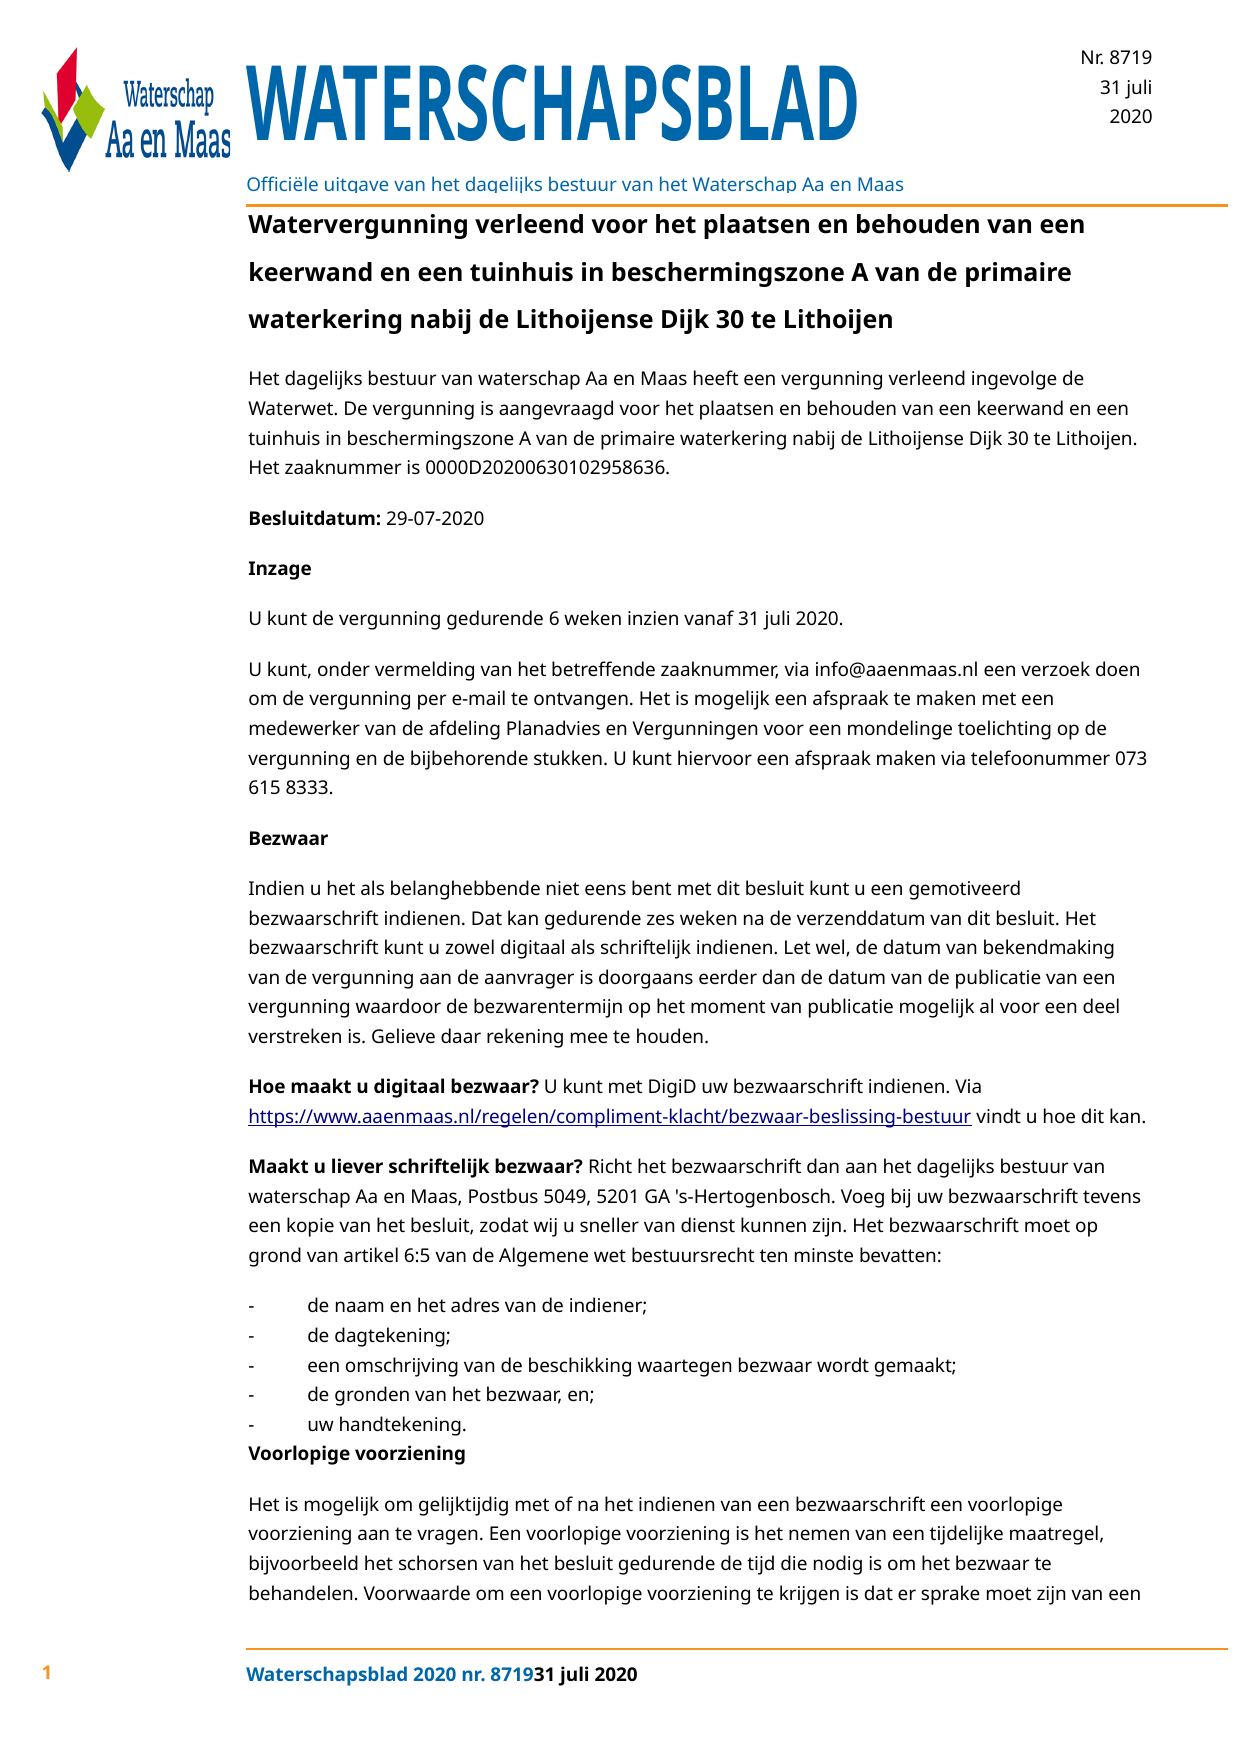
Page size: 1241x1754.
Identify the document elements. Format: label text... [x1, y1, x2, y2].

picture [41, 47, 231, 172]
text Het is mogelijk om gelijktijdig met of na het indienen van een bezwaarschrift een voorlopige voorziening aan te vragen. Een voorlopige voorziening is het nemen van een tijdelijke maatregel, bijvoorbeeld het schorsen van het besluit gedurende de tijd die nodig is om het bezwaar te behandelen. Voorwaarde om een voorlopige voorziening te krijgen is dat er sprake moet zijn van een [248, 1491, 1152, 1605]
text Indien u het als belanghebbende niet eens bent met dit besluit kunt u een gemotiveerd bezwaarschrift indienen. Dat kan gedurende zes weken na de verzenddatum van dit besluit. Het bezwaarschrift kunt u zowel digitaal als schriftelijk indienen. Let wel, de datum van bekendmaking van de vergunning aan de aanvrager is doorgaans eerder dan de datum van de publicatie van een vergunning waardoor de bezwarentermijn op het moment van publicatie mogelijk al voor een deel verstreken is. Gelieve daar rekening mee te houden. [248, 875, 1152, 1049]
list een omschrijving van de beschikking waartegen bezwaar wordt gemaakt; [248, 1352, 1152, 1377]
text Besluitdatum: 29-07-2020 [248, 505, 1152, 530]
text Voorlopige voorziening [248, 1441, 1152, 1466]
list de gronden van het bezwaar, en; [248, 1381, 1152, 1407]
text Inzage [248, 555, 1152, 581]
text U kunt de vergunning gedurende 6 weken inzien vanaf 31 juli 2020. [248, 606, 1152, 631]
list de dagtekening; [248, 1322, 1152, 1348]
list de naam en het adres van de indiener; [248, 1293, 1152, 1318]
text Bezwaar [248, 825, 1152, 850]
text Het dagelijks bestuur van waterschap Aa en Maas heeft een vergunning verleend ingevolge de Waterwet. De vergunning is aangevraagd voor het plaatsen en behouden van een keerwand en een tuinhuis in beschermingszone A van de primaire waterkering nabij de Lithoijense Dijk 30 te Lithoijen. Het zaaknummer is 0000D20200630102958636. [248, 366, 1152, 480]
text Maakt u liever schriftelijk bezwaar? Richt het bezwaarschrift dan aan het dagelijks bestuur van waterschap Aa en Maas, Postbus 5049, 5201 GA 's-Hertogenbosch. Voeg bij uw bezwaarschrift tevens een kopie van het besluit, zodat wij u sneller van dienst kunnen zijn. Het bezwaarschrift moet op grond van artikel 6:5 van de Algemene wet bestuursrecht ten minste bevatten: [248, 1153, 1152, 1268]
text U kunt, onder vermelding van het betreffende zaaknummer, via info@aaenmaas.nl een verzoek doen om de vergunning per e-mail te ontvangen. Het is mogelijk een afspraak te maken met een medewerker van de afdeling Planadvies en Vergunningen voor een mondelinge toelichting op de vergunning en de bijbehorende stukken. U kunt hiervoor een afspraak maken via telefoonummer 073 615 8333. [248, 656, 1152, 800]
text Watervergunning verleend voor het plaatsen en behouden van een keerwand en een tuinhuis in beschermingszone A van de primaire waterkering nabij de Lithoijense Dijk 30 te Lithoijen [248, 207, 1152, 336]
list uw handtekening. [248, 1411, 1152, 1437]
text Hoe maakt u digitaal bezwaar? U kunt met DigiD uw bezwaarschrift indienen. Via https://www.aaenmaas.nl/regelen/compliment-klacht/bezwaar-beslissing-bestuur vindt u hoe dit kan. [248, 1073, 1152, 1129]
